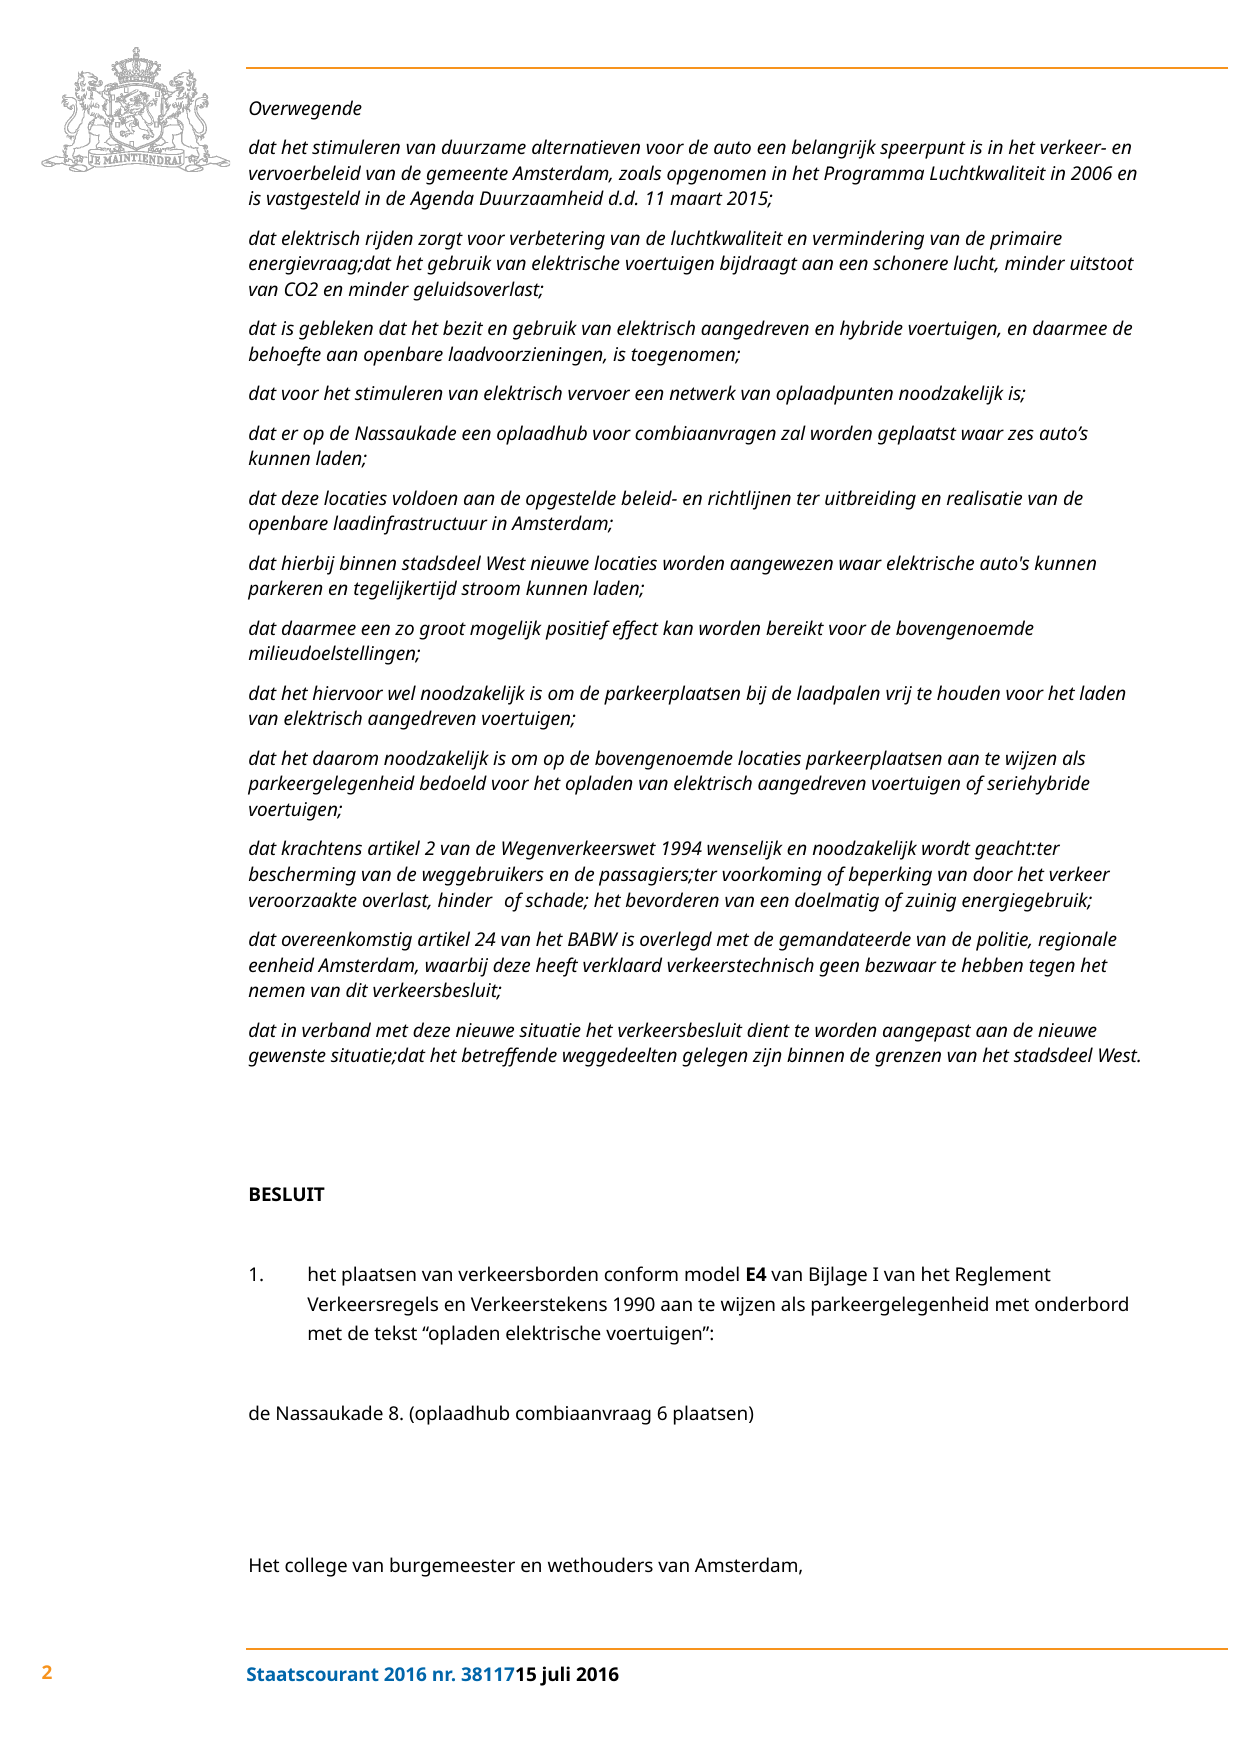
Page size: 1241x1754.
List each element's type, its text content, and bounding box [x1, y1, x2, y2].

picture [41, 47, 231, 172]
text dat elektrisch rijden zorgt voor verbetering van de luchtkwaliteit en vermindering van de primaire energievraag;dat het gebruik van elektrische voertuigen bijdraagt aan een schonere lucht, minder uitstoot van CO2 en minder geluidsoverlast; [248, 225, 1152, 302]
text dat voor het stimuleren van elektrisch vervoer een netwerk van oplaadpunten noodzakelijk is; [248, 381, 1152, 406]
text dat het hiervoor wel noodzakelijk is om de parkeerplaatsen bij de laadpalen vrij te houden voor het laden van elektrisch aangedreven voertuigen; [248, 680, 1152, 731]
text dat het daarom noodzakelijk is om op de bovengenoemde locaties parkeerplaatsen aan te wijzen als parkeergelegenheid bedoeld voor het opladen van elektrisch aangedreven voertuigen of seriehybride voertuigen; [248, 745, 1152, 822]
text de Nassaukade 8. (oplaadhub combiaanvraag 6 plaatsen) [248, 1401, 1152, 1426]
text dat daarmee een zo groot mogelijk positief effect kan worden bereikt voor de bovengenoemde milieudoelstellingen; [248, 615, 1152, 666]
text Overwegende [248, 95, 1152, 121]
text dat is gebleken dat het bezit en gebruik van elektrisch aangedreven en hybride voertuigen, en daarmee de behoefte aan openbare laadvoorzieningen, is toegenomen; [248, 316, 1152, 367]
text dat hierbij binnen stadsdeel West nieuwe locaties worden aangewezen waar elektrische auto's kunnen parkeren en tegelijkertijd stroom kunnen laden; [248, 550, 1152, 601]
text Het college van burgemeester en wethouders van Amsterdam, [248, 1552, 1152, 1577]
text dat overeenkomstig artikel 24 van het BABW is overlegd met de gemandateerde van de politie, regionale eenheid Amsterdam, waarbij deze heeft verklaard verkeerstechnisch geen bezwaar te hebben tegen het nemen van dit verkeersbesluit; [248, 926, 1152, 1003]
text dat in verband met deze nieuwe situatie het verkeersbesluit dient te worden aangepast aan de nieuwe gewenste situatie;dat het betreffende weggedeelten gelegen zijn binnen de grenzen van het stadsdeel West. [248, 1017, 1152, 1068]
text dat deze locaties voldoen aan de opgestelde beleid- en richtlijnen ter uitbreiding en realisatie van de openbare laadinfrastructuur in Amsterdam; [248, 485, 1152, 536]
text dat er op de Nassaukade een oplaadhub voor combiaanvragen zal worden geplaatst waar zes auto’s kunnen laden; [248, 420, 1152, 471]
list het plaatsen van verkeersborden conform model E4 van Bijlage I van het Reglement Verkeersregels en Ver­keerste­kens 1990 aan te wijzen als parkeergelegenheid met onderbord met de tekst “opladen elektrische voertuigen”: [248, 1261, 1152, 1346]
text BESLUIT [248, 1181, 1152, 1207]
text dat krachtens artikel 2 van de Wegenverkeerswet 1994 wenselijk en noodzakelijk wordt geacht:ter bescherming van de weggebruikers en de passagiers;ter voorkoming of beperking van door het verkeer veroorzaakte overlast, hinder of schade; het bevorderen van een doelmatig of zuinig energiegebruik; [248, 836, 1152, 913]
text dat het stimuleren van duurzame alternatieven voor de auto een belangrijk speerpunt is in het verkeer- en vervoerbeleid van de gemeente Amsterdam, zoals opgenomen in het Programma Luchtkwaliteit in 2006 en is vastgesteld in de Agenda Duurzaamheid d.d. 11 maart 2015; [248, 134, 1152, 211]
